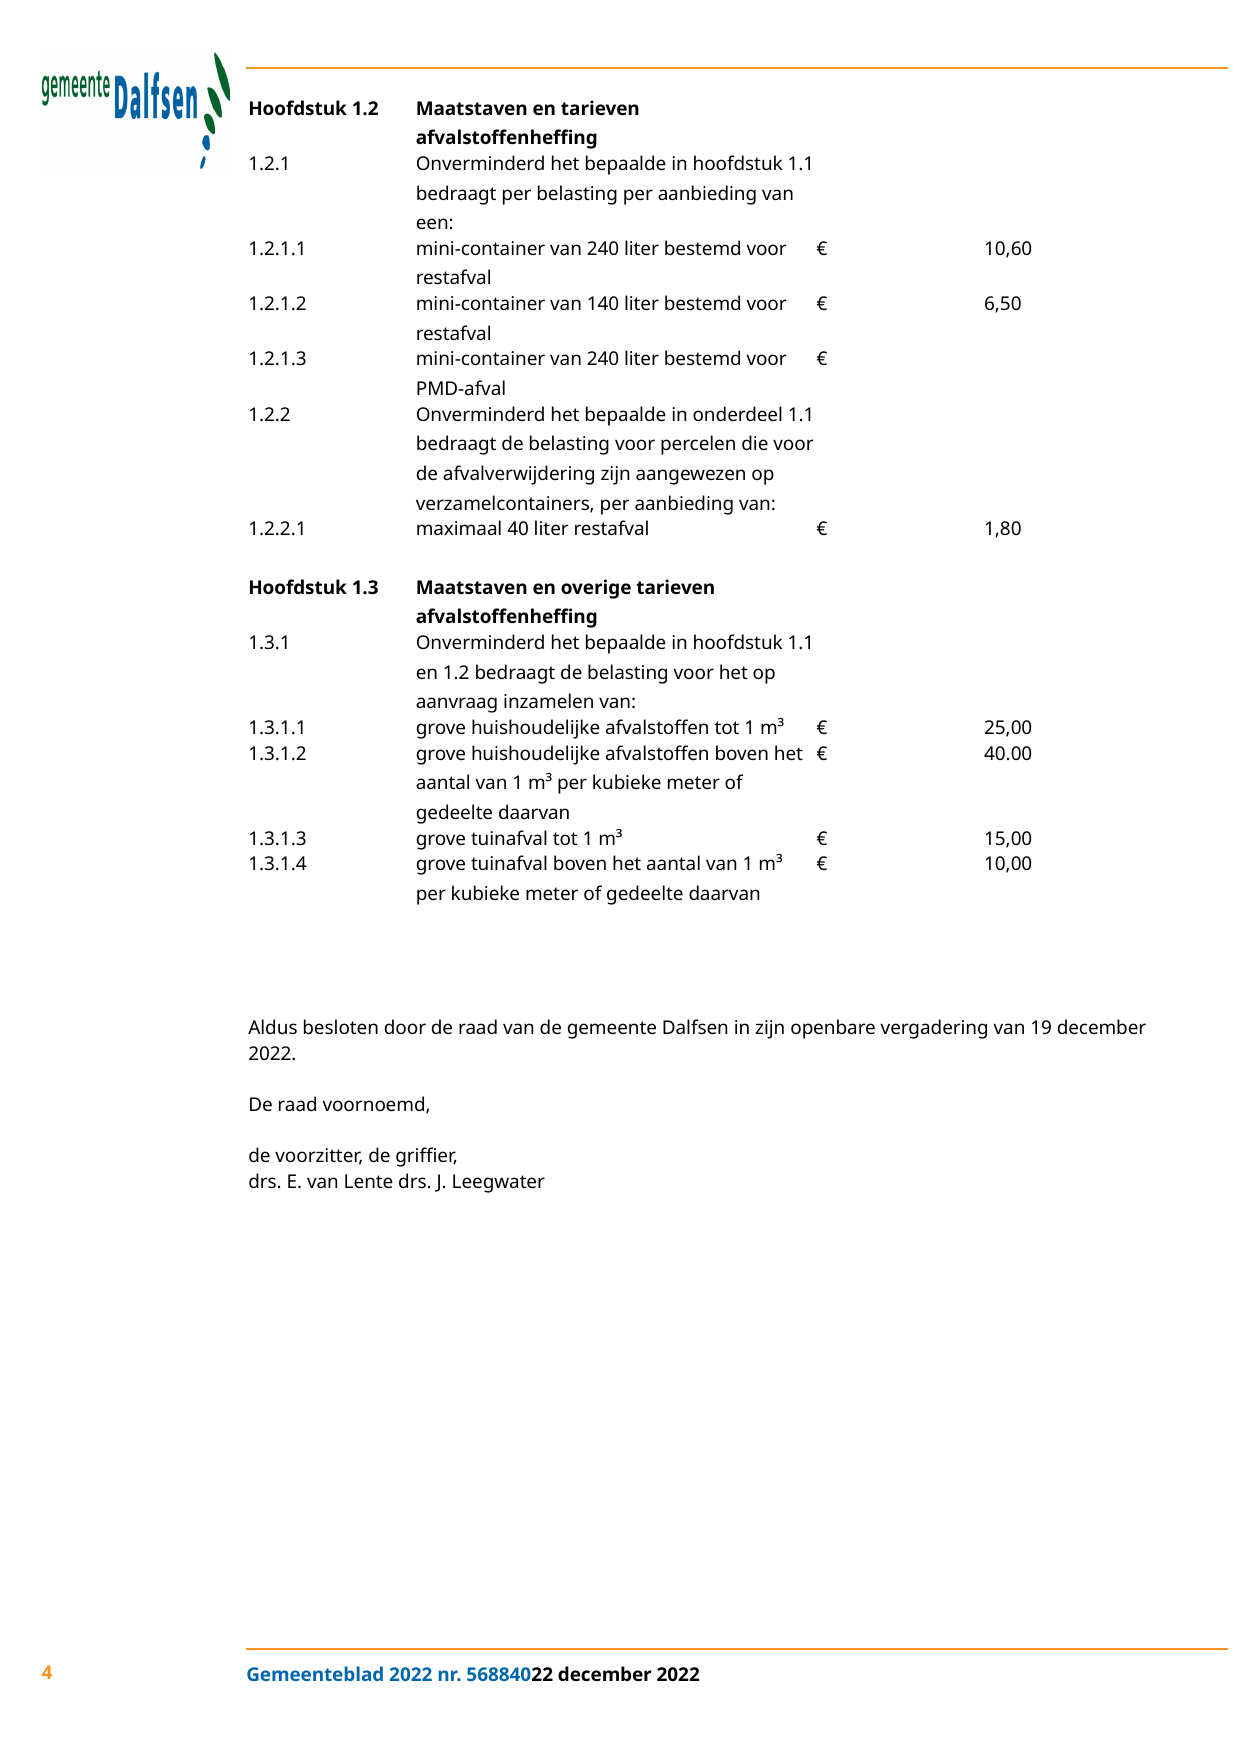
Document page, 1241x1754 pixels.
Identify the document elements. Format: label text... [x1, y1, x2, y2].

table_cell 1.2.2 [248, 401, 416, 515]
table_header Hoofdstuk 1.2 [248, 95, 416, 150]
table_cell Onverminderd het bepaalde in hoofdstuk 1.1 en 1.2 bedraagt de belasting voor het op aanvraag inzamelen van: [416, 629, 816, 714]
table_cell [984, 629, 1152, 714]
table_cell grove huishoudelijke afvalstoffen boven het aantal van 1 m³ per kubieke meter of gedeelte daarvan [416, 740, 816, 825]
table_header [816, 574, 984, 629]
table_header Maatstaven en overige tarieven afvalstoffenheffing [416, 574, 816, 629]
table_cell 1.3.1.3 [248, 825, 416, 851]
table_header [816, 95, 984, 150]
table_cell 1.2.1.3 [248, 346, 416, 401]
table_cell mini-container van 240 liter bestemd voor restafval [416, 235, 816, 290]
table_cell Onverminderd het bepaalde in onderdeel 1.1 bedraagt de belasting voor percelen die voor de afvalverwijdering zijn aangewezen op verzamelcontainers, per aanbieding van: [416, 401, 816, 515]
table_header [984, 574, 1152, 629]
table_cell maximaal 40 liter restafval [416, 515, 816, 541]
table_cell € [816, 235, 984, 290]
table_cell € [816, 851, 984, 906]
table_cell [984, 150, 1152, 235]
table_cell 1,80 [984, 515, 1152, 541]
table_cell [816, 150, 984, 235]
table_cell grove huishoudelijke afvalstoffen tot 1 m³ [416, 714, 816, 740]
text de voorzitter, de griffier, [248, 1143, 1152, 1168]
text Aldus besloten door de raad van de gemeente Dalfsen in zijn openbare vergadering van 19 december 2022. [248, 1014, 1152, 1065]
table_cell 1.2.1.1 [248, 235, 416, 290]
table_cell € [816, 714, 984, 740]
table_cell 1.2.1 [248, 150, 416, 235]
table_cell € [816, 515, 984, 541]
table_cell € [816, 740, 984, 825]
table_cell grove tuinafval tot 1 m³ [416, 825, 816, 851]
text drs. E. van Lente drs. J. Leegwater [248, 1168, 1152, 1194]
picture [41, 47, 231, 172]
table_cell 25,00 [984, 714, 1152, 740]
table_cell € [816, 346, 984, 401]
table_cell 1.3.1 [248, 629, 416, 714]
table_cell 1.3.1.2 [248, 740, 416, 825]
table_cell grove tuinafval boven het aantal van 1 m³ per kubieke meter of gedeelte daarvan [416, 851, 816, 906]
table_cell 10,00 [984, 851, 1152, 906]
table_cell 10,60 [984, 235, 1152, 290]
table_header Maatstaven en tarieven afvalstoffenheffing [416, 95, 816, 150]
table_cell 6,50 [984, 290, 1152, 346]
table_cell 1.3.1.1 [248, 714, 416, 740]
table_header Hoofdstuk 1.3 [248, 574, 416, 629]
table_cell 40.00 [984, 740, 1152, 825]
table_cell [816, 401, 984, 515]
table_cell [984, 346, 1152, 401]
table_cell mini-container van 240 liter bestemd voor PMD-afval [416, 346, 816, 401]
table_cell 1.2.2.1 [248, 515, 416, 541]
table_cell [816, 629, 984, 714]
text De raad voornoemd, [248, 1091, 1152, 1117]
table_cell [984, 401, 1152, 515]
table_header [984, 95, 1152, 150]
table_cell 1.3.1.4 [248, 851, 416, 906]
table_cell € [816, 290, 984, 346]
table_cell 15,00 [984, 825, 1152, 851]
table_cell € [816, 825, 984, 851]
table_cell 1.2.1.2 [248, 290, 416, 346]
table_cell Onverminderd het bepaalde in hoofdstuk 1.1 bedraagt per belasting per aanbieding van een: [416, 150, 816, 235]
table_cell mini-container van 140 liter bestemd voor restafval [416, 290, 816, 346]
